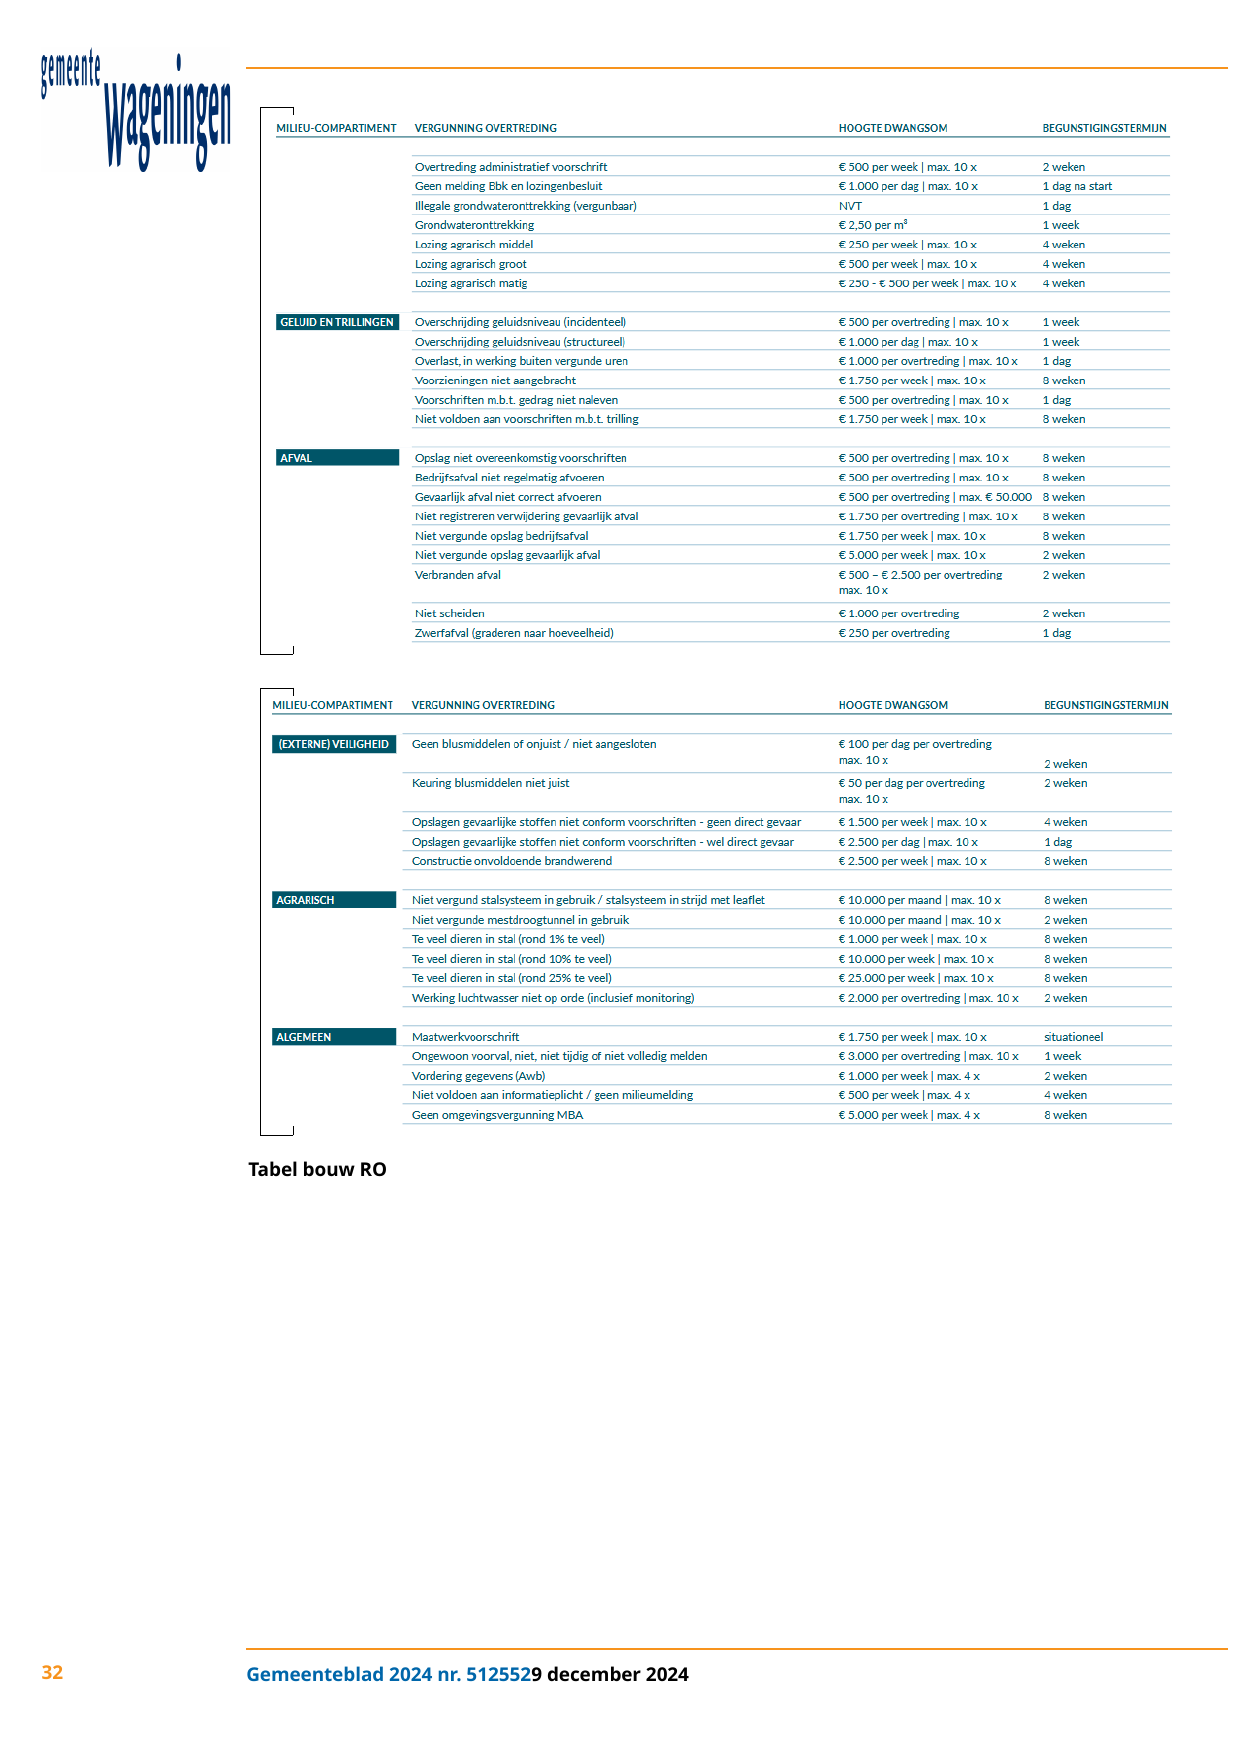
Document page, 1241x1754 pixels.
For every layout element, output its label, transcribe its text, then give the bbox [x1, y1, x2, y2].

text Tabel bouw RO [248, 1156, 1152, 1182]
picture [41, 47, 231, 172]
picture [268, 115, 1173, 646]
picture [268, 696, 1173, 1126]
